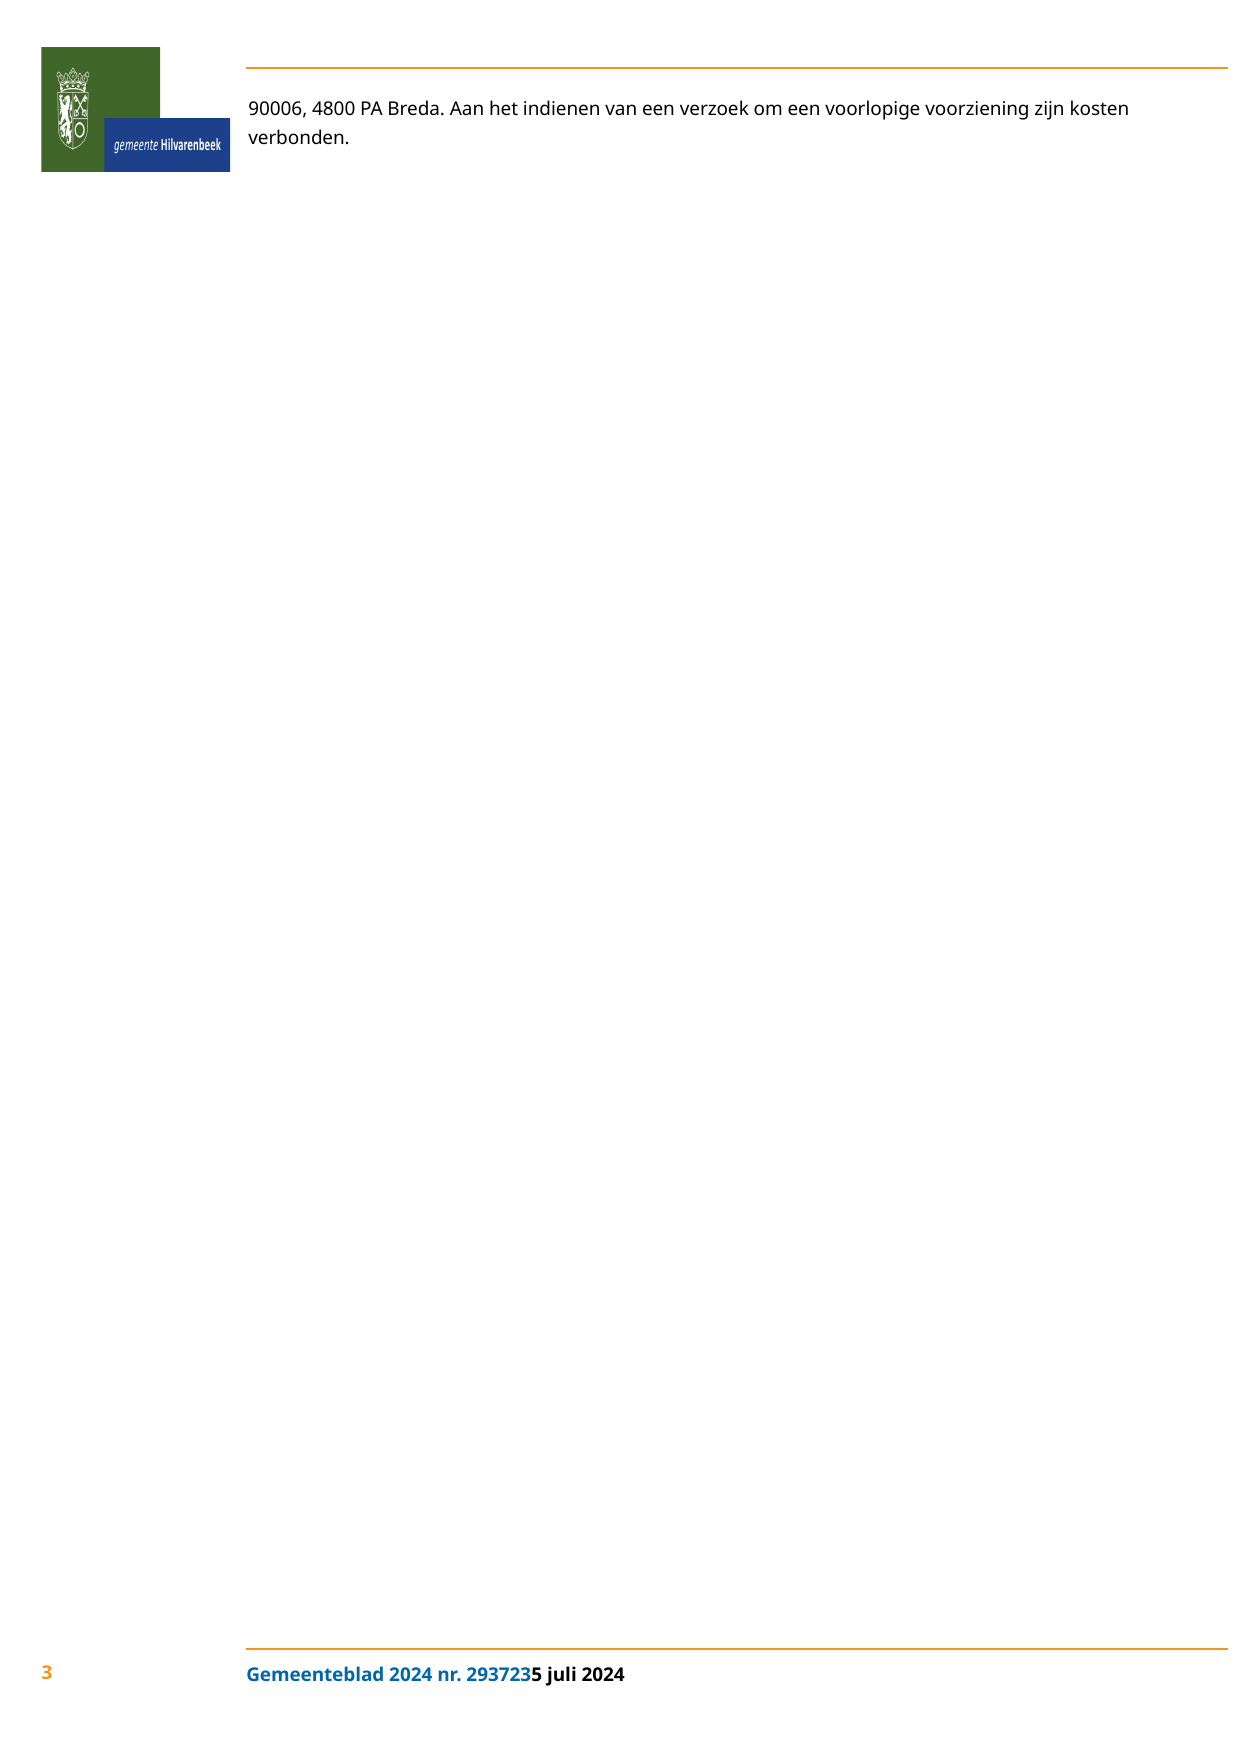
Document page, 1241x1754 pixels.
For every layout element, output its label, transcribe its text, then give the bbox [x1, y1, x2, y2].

text 90006, 4800 PA Breda. Aan het indienen van een verzoek om een voorlopige voorziening zijn kosten verbonden. [248, 95, 1152, 150]
picture [41, 47, 231, 172]
